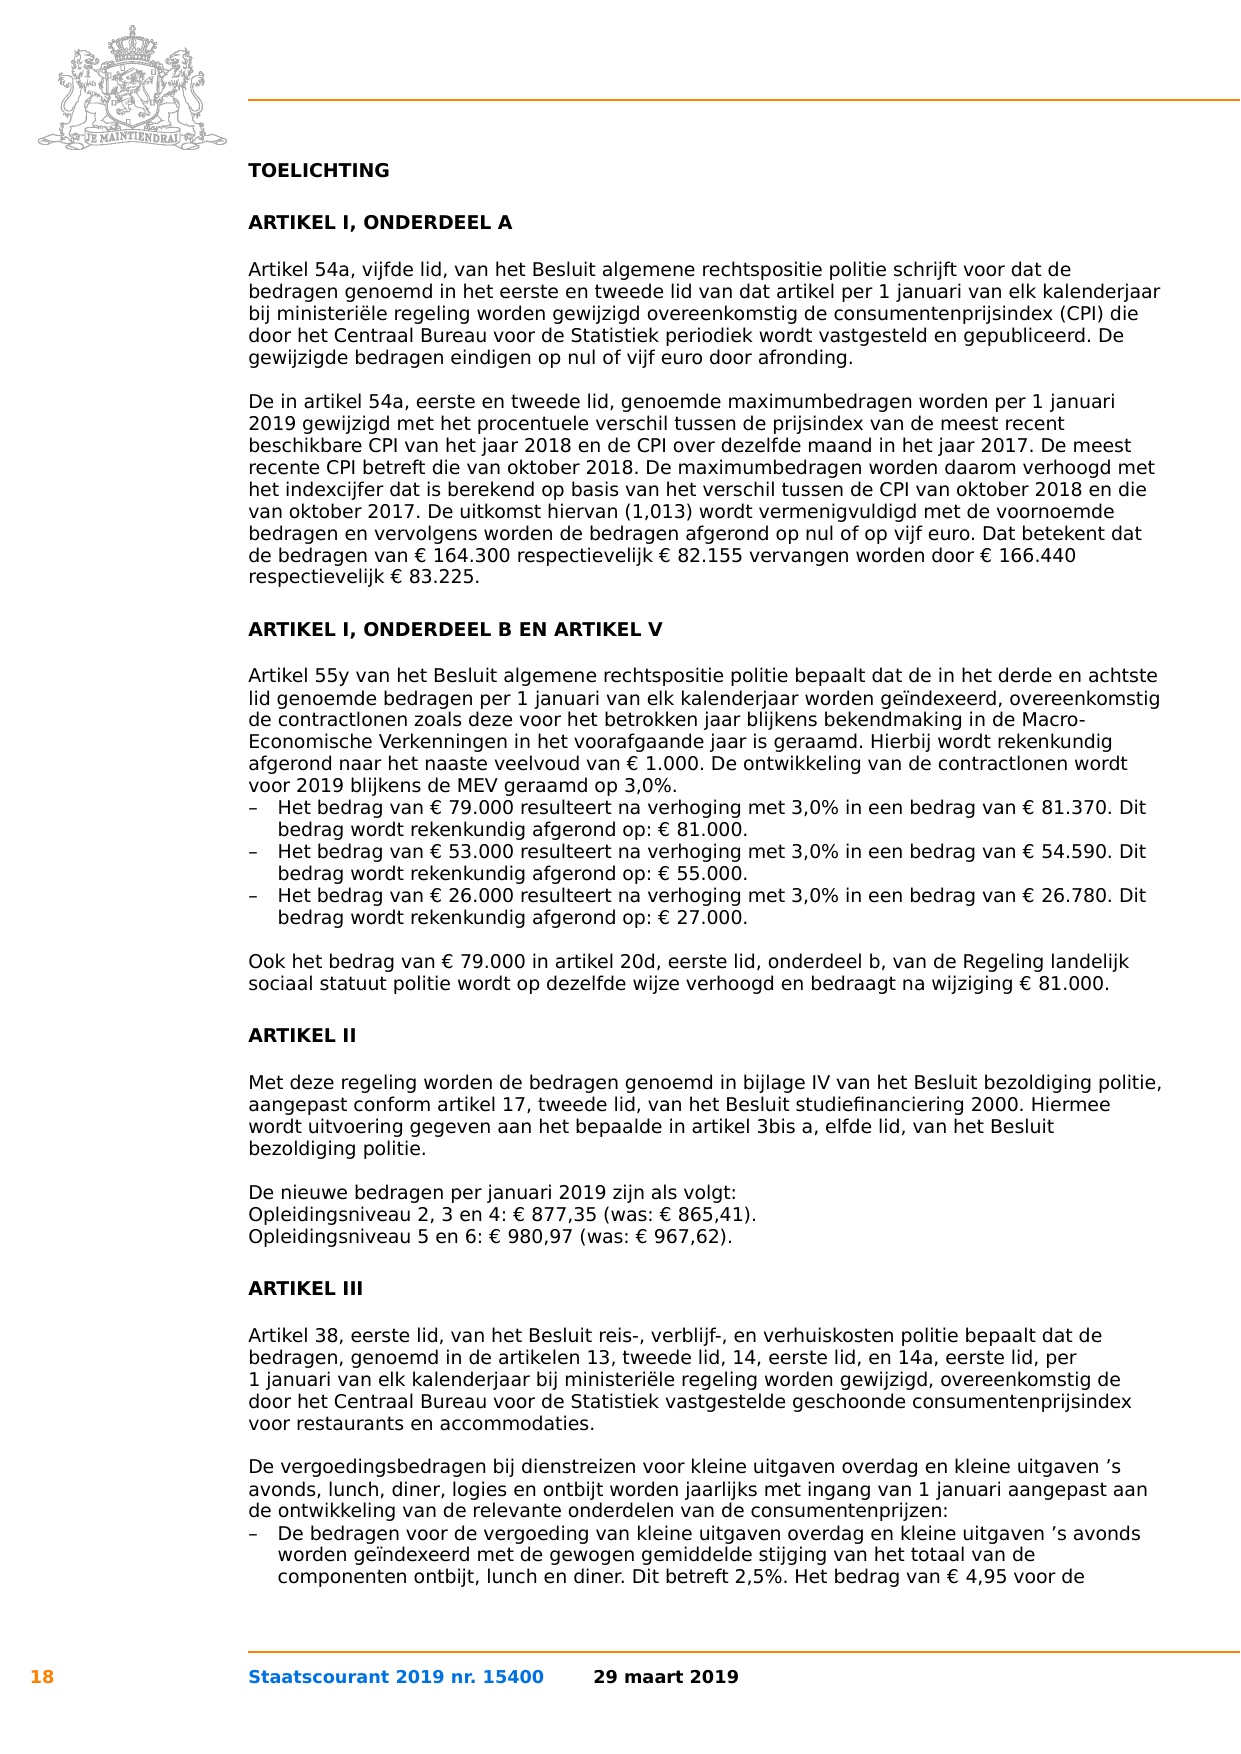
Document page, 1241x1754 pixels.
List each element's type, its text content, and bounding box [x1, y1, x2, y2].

text Artikel 55y van het Besluit algemene rechtspositie politie bepaalt dat de in het derde en achtste lid genoemde bedragen per 1 januari van elk kalenderjaar worden geïndexeerd, overeenkomstig de contractlonen zoals deze voor het betrokken jaar blijkens bekendmaking in de Macro-Economische Verkenningen in het voorafgaande jaar is geraamd. Hierbij wordt rekenkundig afgerond naar het naaste veelvoud van € 1.000. De ontwikkeling van de contractlonen wordt voor 2019 blijkens de MEV geraamd op 3,0%. [248, 665, 1163, 797]
subtitle ARTIKEL III [248, 1278, 1163, 1300]
text Artikel 54a, vijfde lid, van het Besluit algemene rechtspositie politie schrijft voor dat de bedragen genoemd in het eerste en tweede lid van dat artikel per 1 januari van elk kalenderjaar bij ministeriële regeling worden gewijzigd overeenkomstig de consumentenprijsindex (CPI) die door het Centraal Bureau voor de Statistiek periodiek wordt vastgesteld en gepubliceerd. De gewijzigde bedragen eindigen op nul of vijf euro door afronding. [248, 259, 1163, 369]
text – Het bedrag van € 53.000 resulteert na verhoging met 3,0% in een bedrag van € 54.590. Dit bedrag wordt rekenkundig afgerond op: € 55.000. [248, 841, 1163, 885]
text De vergoedingsbedragen bij dienstreizen voor kleine uitgaven overdag en kleine uitgaven ’s avonds, lunch, diner, logies en ontbijt worden jaarlijks met ingang van 1 januari aangepast aan de ontwikkeling van de relevante onderdelen van de consumentenprijzen: [248, 1456, 1163, 1522]
text De nieuwe bedragen per januari 2019 zijn als volgt: [248, 1182, 1163, 1204]
text – Het bedrag van € 26.000 resulteert na verhoging met 3,0% in een bedrag van € 26.780. Dit bedrag wordt rekenkundig afgerond op: € 27.000. [248, 885, 1163, 929]
subtitle ARTIKEL I, ONDERDEEL A [248, 212, 1163, 234]
subtitle ARTIKEL I, ONDERDEEL B EN ARTIKEL V [248, 618, 1163, 640]
subtitle TOELICHTING [248, 160, 1163, 182]
subtitle ARTIKEL II [248, 1025, 1163, 1047]
text Opleidingsniveau 2, 3 en 4: € 877,35 (was: € 865,41). [248, 1204, 1163, 1226]
text – Het bedrag van € 79.000 resulteert na verhoging met 3,0% in een bedrag van € 81.370. Dit bedrag wordt rekenkundig afgerond op: € 81.000. [248, 797, 1163, 841]
text Met deze regeling worden de bedragen genoemd in bijlage IV van het Besluit bezoldiging politie, aangepast conform artikel 17, tweede lid, van het Besluit studiefinanciering 2000. Hiermee wordt uitvoering gegeven aan het bepaalde in artikel 3bis a, elfde lid, van het Besluit bezoldiging politie. [248, 1072, 1163, 1160]
text Ook het bedrag van € 79.000 in artikel 20d, eerste lid, onderdeel b, van de Regeling landelijk sociaal statuut politie wordt op dezelfde wijze verhoogd en bedraagt na wijziging € 81.000. [248, 951, 1163, 995]
picture [38, 25, 227, 150]
text Opleidingsniveau 5 en 6: € 980,97 (was: € 967,62). [248, 1226, 1163, 1248]
text De in artikel 54a, eerste en tweede lid, genoemde maximumbedragen worden per 1 januari 2019 gewijzigd met het procentuele verschil tussen de prijsindex van de meest recent beschikbare CPI van het jaar 2018 en de CPI over dezelfde maand in het jaar 2017. De meest recente CPI betreft die van oktober 2018. De maximumbedragen worden daarom verhoogd met het indexcijfer dat is berekend op basis van het verschil tussen de CPI van oktober 2018 en die van oktober 2017. De uitkomst hiervan (1,013) wordt vermenigvuldigd met de voornoemde bedragen en vervolgens worden de bedragen afgerond op nul of op vijf euro. Dat betekent dat de bedragen van € 164.300 respectievelijk € 82.155 vervangen worden door € 166.440 respectievelijk € 83.225. [248, 391, 1163, 588]
text Artikel 38, eerste lid, van het Besluit reis-, verblijf-, en verhuiskosten politie bepaalt dat de bedragen, genoemd in de artikelen 13, tweede lid, 14, eerste lid, en 14a, eerste lid, per 1 januari van elk kalenderjaar bij ministeriële regeling worden gewijzigd, overeenkomstig de door het Centraal Bureau voor de Statistiek vastgestelde geschoonde consumentenprijsindex voor restaurants en accommodaties. [248, 1325, 1163, 1434]
text – De bedragen voor de vergoeding van kleine uitgaven overdag en kleine uitgaven ’s avonds worden geïndexeerd met de gewogen gemiddelde stijging van het totaal van de componenten ontbijt, lunch en diner. Dit betreft 2,5%. Het bedrag van € 4,95 voor de [248, 1522, 1163, 1588]
